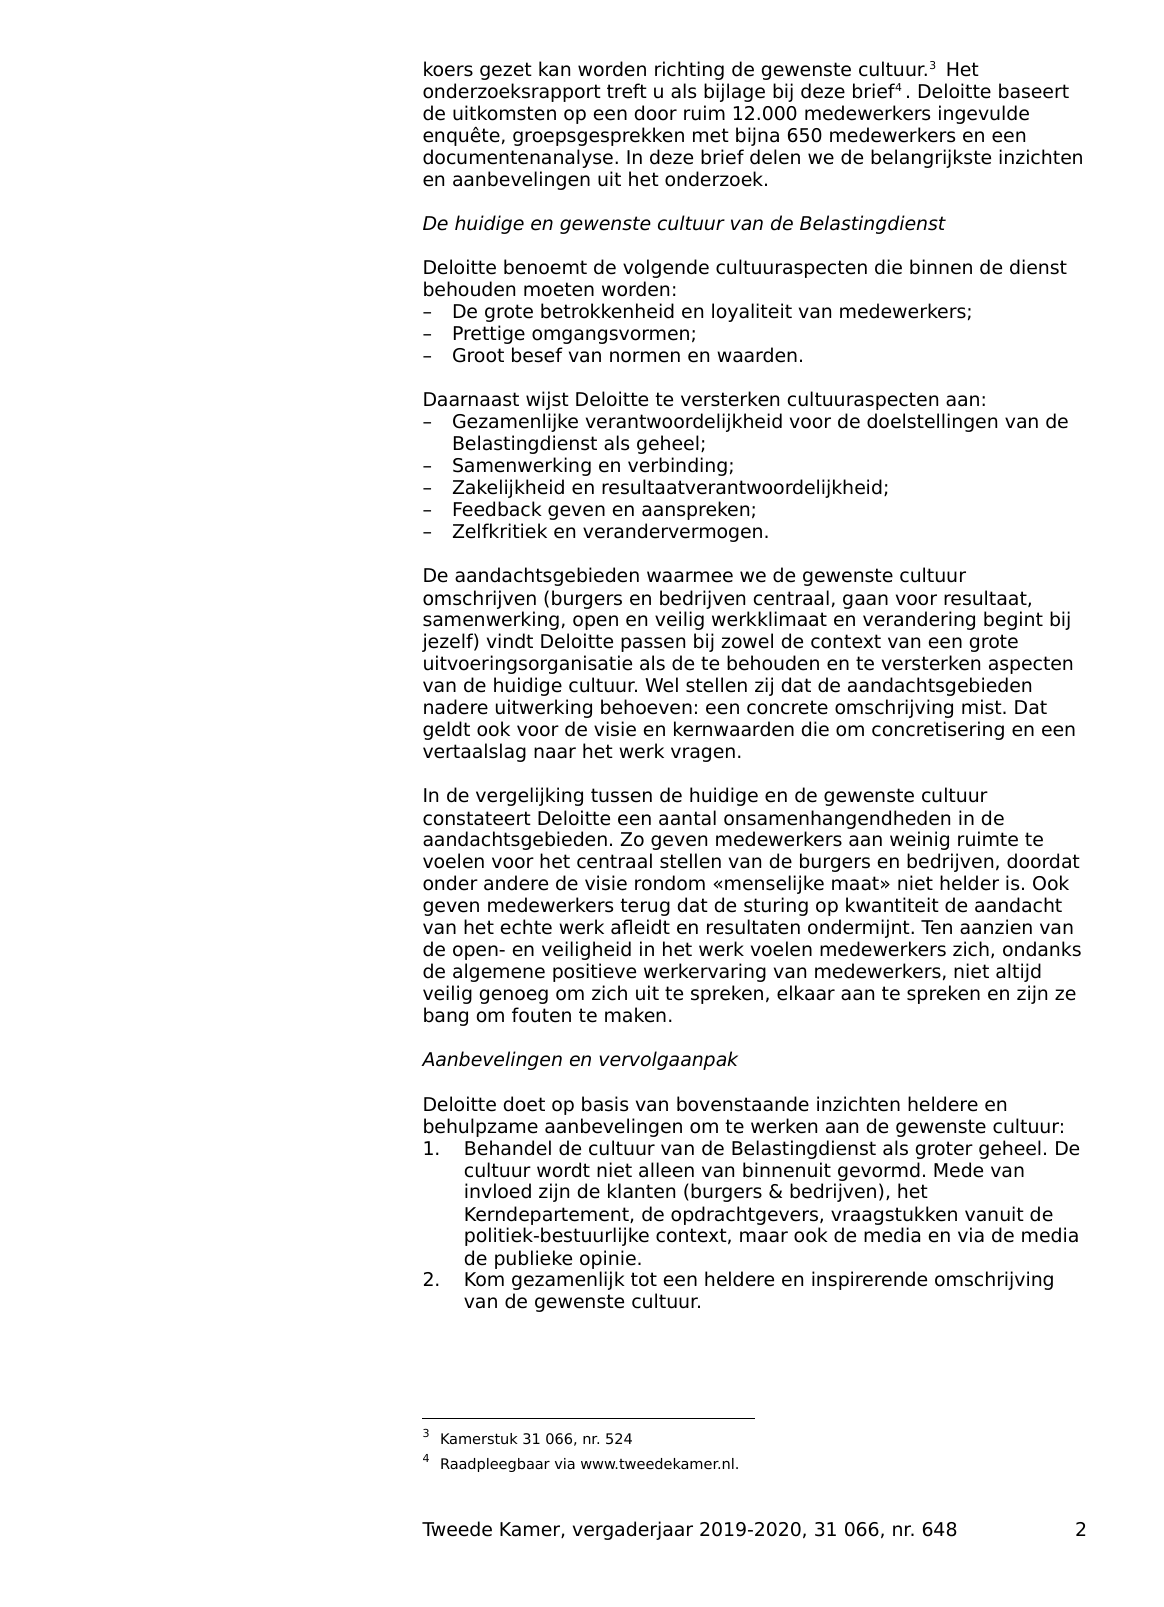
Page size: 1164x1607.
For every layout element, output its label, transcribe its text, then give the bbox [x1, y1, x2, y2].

text Deloitte benoemt de volgende cultuuraspecten die binnen de dienst behouden moeten worden: [422, 257, 1087, 301]
text In de vergelijking tussen de huidige en de gewenste cultuur constateert Deloitte een aantal onsamenhangendheden in de aandachtsgebieden. Zo geven medewerkers aan weinig ruimte te voelen voor het centraal stellen van de burgers en bedrijven, doordat onder andere de visie rondom «menselijke maat» niet helder is. Ook geven medewerkers terug dat de sturing op kwantiteit de aandacht van het echte werk afleidt en resultaten ondermijnt. Ten aanzien van de open- en veiligheid in het werk voelen medewerkers zich, ondanks de algemene positieve werkervaring van medewerkers, niet altijd veilig genoeg om zich uit te spreken, elkaar aan te spreken en zijn ze bang om fouten te maken. [422, 785, 1087, 1027]
text – Gezamenlijke verantwoordelijkheid voor de doelstellingen van de Belastingdienst als geheel; [422, 411, 1087, 455]
subtitle Aanbevelingen en vervolgaanpak [422, 1049, 1087, 1071]
text – De grote betrokkenheid en loyaliteit van medewerkers; [422, 301, 1087, 323]
text Deloitte doet op basis van bovenstaande inzichten heldere en behulpzame aanbevelingen om te werken aan de gewenste cultuur: [422, 1093, 1087, 1137]
text – Zakelijkheid en resultaatverantwoordelijkheid; [422, 477, 1087, 499]
subtitle De huidige en gewenste cultuur van de Belastingdienst [422, 213, 1087, 235]
text – Feedback geven en aanspreken; [422, 499, 1087, 521]
text – Groot besef van normen en waarden. [422, 345, 1087, 367]
text Raadpleegbaar via www.tweedekamer.nl. [422, 1452, 1087, 1474]
text – Prettige omgangsvormen; [422, 323, 1087, 345]
text – Zelfkritiek en verandervermogen. [422, 521, 1087, 543]
text 1. Behandel de cultuur van de Belastingdienst als groter geheel. De cultuur wordt niet alleen van binnenuit gevormd. Mede van invloed zijn de klanten (burgers & bedrijven), het Kerndepartement, de opdrachtgevers, vraagstukken vanuit de politiek-bestuurlijke context, maar ook de media en via de media de publieke opinie. [422, 1137, 1087, 1269]
text koers gezet kan worden richting de gewenste cultuur. Het onderzoeksrapport treft u als bijlage bij deze brief. Deloitte baseert de uitkomsten op een door ruim 12.000 medewerkers ingevulde enquête, groepsgesprekken met bijna 650 medewerkers en een documentenanalyse. In deze brief delen we de belangrijkste inzichten en aanbevelingen uit het onderzoek. [422, 59, 1087, 191]
text – Samenwerking en verbinding; [422, 455, 1087, 477]
text 2. Kom gezamenlijk tot een heldere en inspirerende omschrijving van de gewenste cultuur. [422, 1269, 1087, 1313]
text Daarnaast wijst Deloitte te versterken cultuuraspecten aan: [422, 389, 1087, 411]
text Kamerstuk 31 066, nr. 524 [422, 1427, 1087, 1449]
text De aandachtsgebieden waarmee we de gewenste cultuur omschrijven (burgers en bedrijven centraal, gaan voor resultaat, samenwerking, open en veilig werkklimaat en verandering begint bij jezelf) vindt Deloitte passen bij zowel de context van een grote uitvoeringsorganisatie als de te behouden en te versterken aspecten van de huidige cultuur. Wel stellen zij dat de aandachtsgebieden nadere uitwerking behoeven: een concrete omschrijving mist. Dat geldt ook voor de visie en kernwaarden die om concretisering en een vertaalslag naar het werk vragen. [422, 565, 1087, 763]
